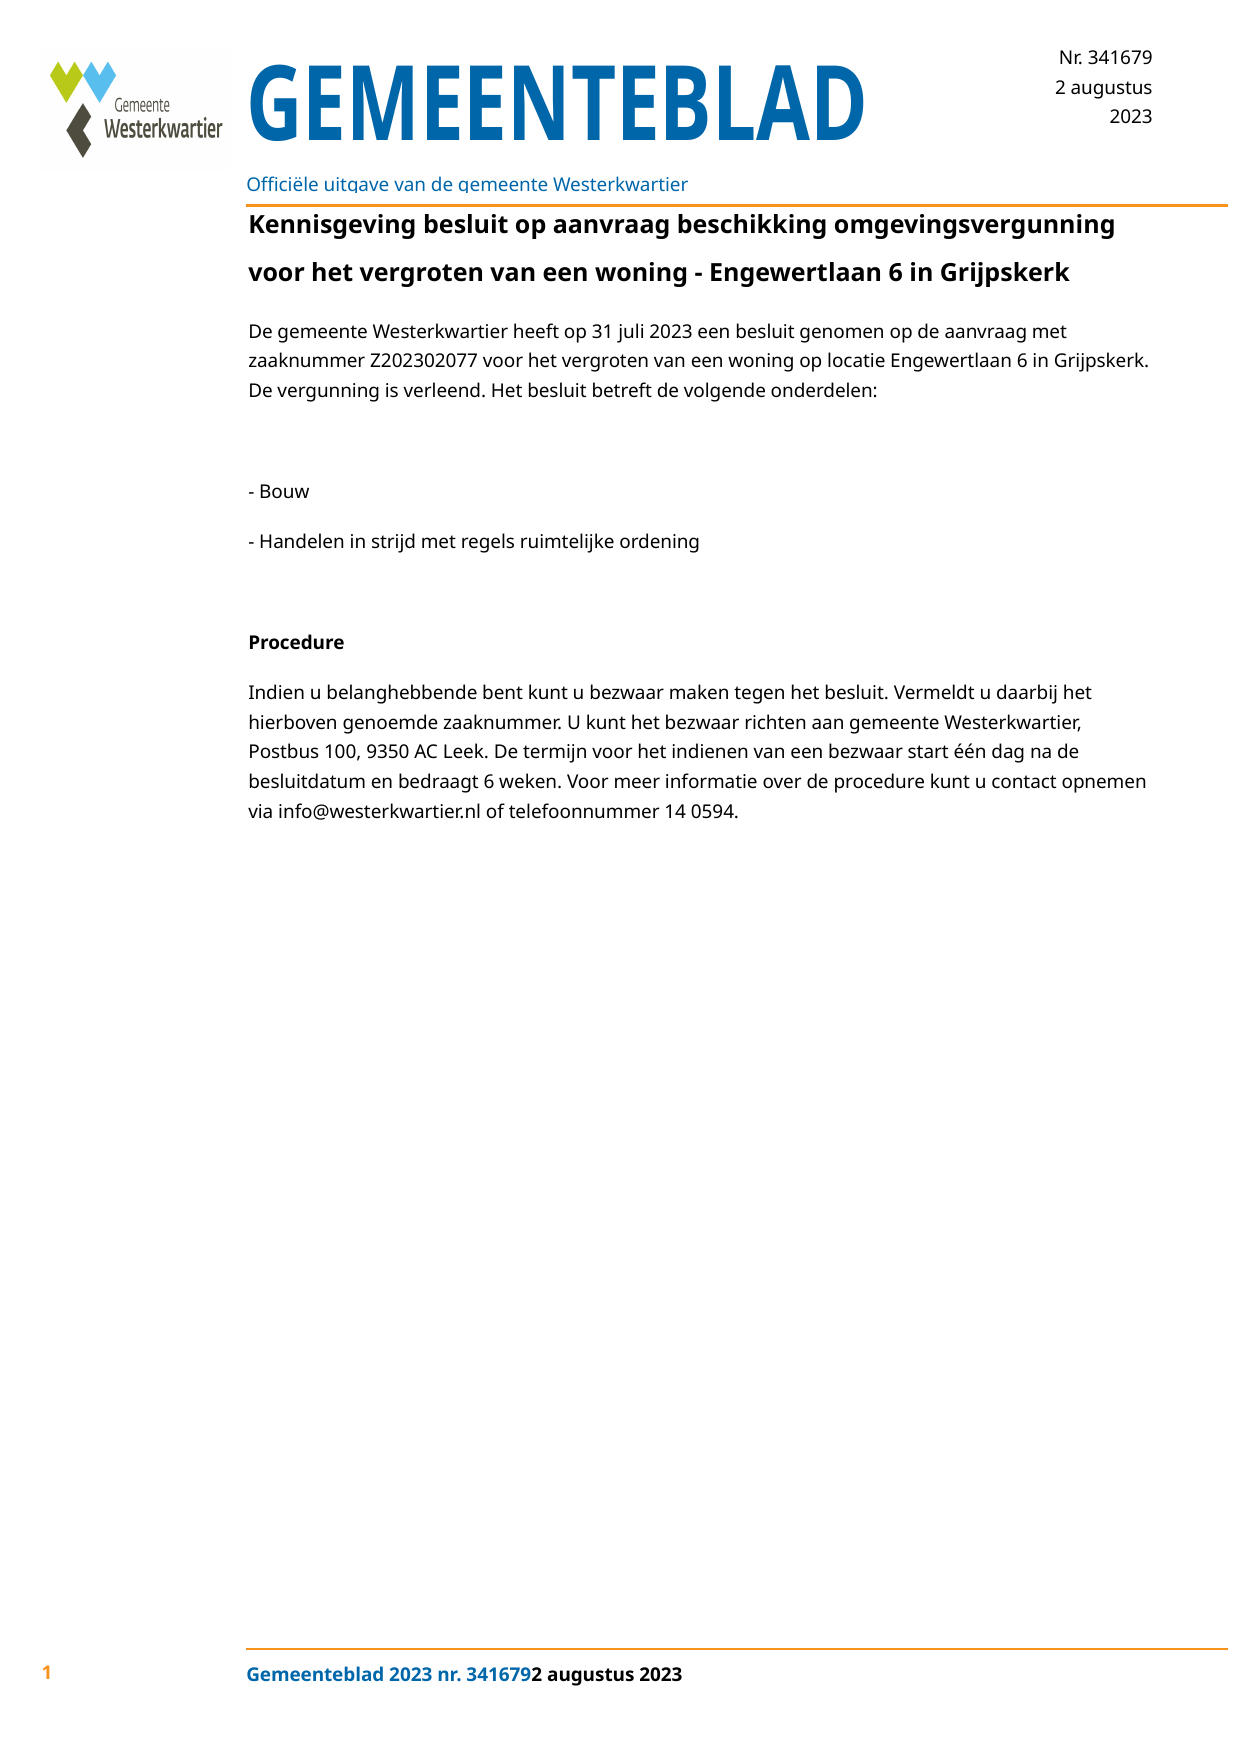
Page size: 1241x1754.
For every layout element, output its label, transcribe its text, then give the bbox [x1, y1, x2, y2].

text - Handelen in strijd met regels ruimtelijke ordening [248, 528, 1152, 554]
text Kennisgeving besluit op aanvraag beschikking omgevingsvergunning voor het vergroten van een woning - Engewertlaan 6 in Grijpskerk [248, 207, 1152, 288]
text Procedure [248, 629, 1152, 655]
picture [41, 47, 231, 172]
text Indien u belanghebbende bent kunt u bezwaar maken tegen het besluit. Vermeldt u daarbij het hierboven genoemde zaaknummer. U kunt het bezwaar richten aan gemeente Westerkwartier, Postbus 100, 9350 AC Leek. De termijn voor het indienen van een bezwaar start één dag na de besluitdatum en bedraagt 6 weken. Voor meer informatie over de procedure kunt u contact opnemen via info@westerkwartier.nl of telefoonnummer 14 0594. [248, 679, 1152, 824]
text De gemeente Westerkwartier heeft op 31 juli 2023 een besluit genomen op de aanvraag met zaaknummer Z202302077 voor het vergroten van een woning op locatie Engewertlaan 6 in Grijpskerk. De vergunning is verleend. Het besluit betreft de volgende onderdelen: [248, 318, 1152, 403]
text - Bouw [248, 478, 1152, 504]
